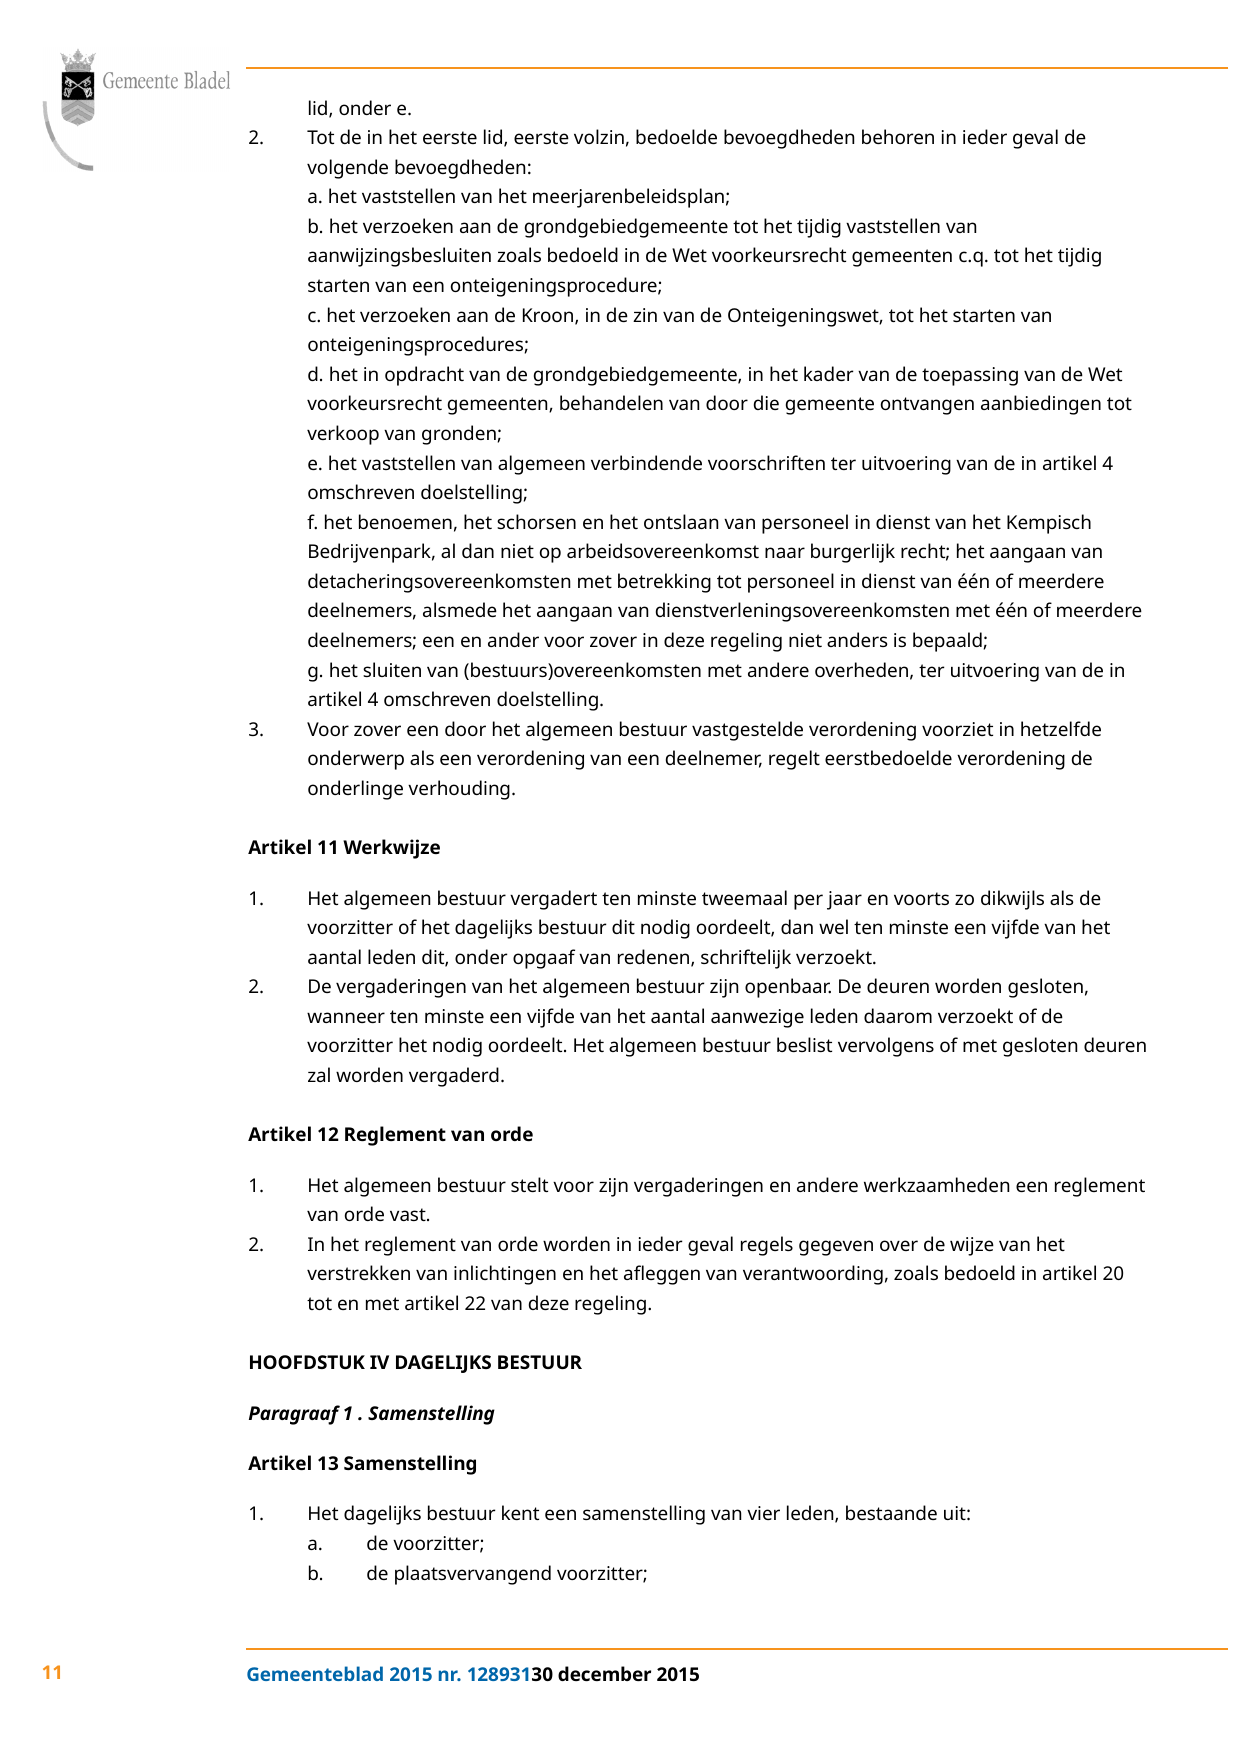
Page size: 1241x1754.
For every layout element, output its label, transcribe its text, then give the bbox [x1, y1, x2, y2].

list Het algemeen bestuur vergadert ten minste tweemaal per jaar en voorts zo dikwijls als de voorzitter of het dagelijks bestuur dit nodig oordeelt, dan wel ten minste een vijfde van het aantal leden dit, onder opgaaf van redenen, schriftelijk verzoekt. [248, 885, 1152, 970]
text Paragraaf 1 . Samenstelling [248, 1400, 1152, 1426]
list f. het benoemen, het schorsen en het ontslaan van personeel in dienst van het Kempisch Bedrijvenpark, al dan niet op arbeidsovereenkomst naar burgerlijk recht; het aangaan van detacheringsovereenkomsten met betrekking tot personeel in dienst van één of meerdere deelnemers, alsmede het aangaan van dienstverleningsovereenkomsten met één of meerdere deelnemers; een en ander voor zover in deze regeling niet anders is bepaald; [248, 509, 1152, 653]
list b. het verzoeken aan de grondgebiedgemeente tot het tijdig vaststellen van aanwijzingsbesluiten zoals bedoeld in de Wet voorkeursrecht gemeenten c.q. tot het tijdig starten van een onteigeningsprocedure; [248, 213, 1152, 298]
list Het algemeen bestuur stelt voor zijn vergaderingen en andere werkzaamheden een reglement van orde vast. [248, 1172, 1152, 1227]
list a. het vaststellen van het meerjarenbeleidsplan; [248, 183, 1152, 209]
list De vergaderingen van het algemeen bestuur zijn openbaar. De deuren worden gesloten, wanneer ten minste een vijfde van het aantal aanwezige leden daarom verzoekt of de voorzitter het nodig oordeelt. Het algemeen bestuur beslist vervolgens of met gesloten deuren zal worden vergaderd. [248, 973, 1152, 1088]
list In het reglement van orde worden in ieder geval regels gegeven over de wijze van het verstrekken van inlichtingen en het afleggen van verantwoording, zoals bedoeld in artikel 20 tot en met artikel 22 van deze regeling. [248, 1231, 1152, 1316]
list e. het vaststellen van algemeen verbindende voorschriften ter uitvoering van de in artikel 4 omschreven doelstelling; [248, 450, 1152, 505]
text Artikel 11 Werkwijze [248, 834, 1152, 860]
text Artikel 12 Reglement van orde [248, 1121, 1152, 1147]
picture [41, 47, 231, 172]
list lid, onder e. [248, 95, 1152, 121]
list Voor zover een door het algemeen bestuur vastgestelde verordening voorziet in hetzelfde onderwerp als een verordening van een deelnemer, regelt eerstbedoelde verordening de onderlinge verhouding. [248, 716, 1152, 801]
text Artikel 13 Samenstelling [248, 1450, 1152, 1476]
list Tot de in het eerste lid, eerste volzin, bedoelde bevoegdheden behoren in ieder geval de volgende bevoegdheden: [248, 124, 1152, 180]
list g. het sluiten van (bestuurs)overeenkomsten met andere overheden, ter uitvoering van de in artikel 4 omschreven doelstelling. [248, 657, 1152, 712]
list Het dagelijks bestuur kent een samenstelling van vier leden, bestaande uit: [248, 1501, 1152, 1526]
list c. het verzoeken aan de Kroon, in de zin van de Onteigeningswet, tot het starten van onteigeningsprocedures; [248, 302, 1152, 357]
list d. het in opdracht van de grondgebiedgemeente, in het kader van de toepassing van de Wet voorkeursrecht gemeenten, behandelen van door die gemeente ontvangen aanbiedingen tot verkoop van gronden; [248, 361, 1152, 446]
text HOOFDSTUK IV DAGELIJKS BESTUUR [248, 1349, 1152, 1375]
list de plaatsvervangend voorzitter; [307, 1560, 1152, 1586]
list de voorzitter; [307, 1530, 1152, 1556]
